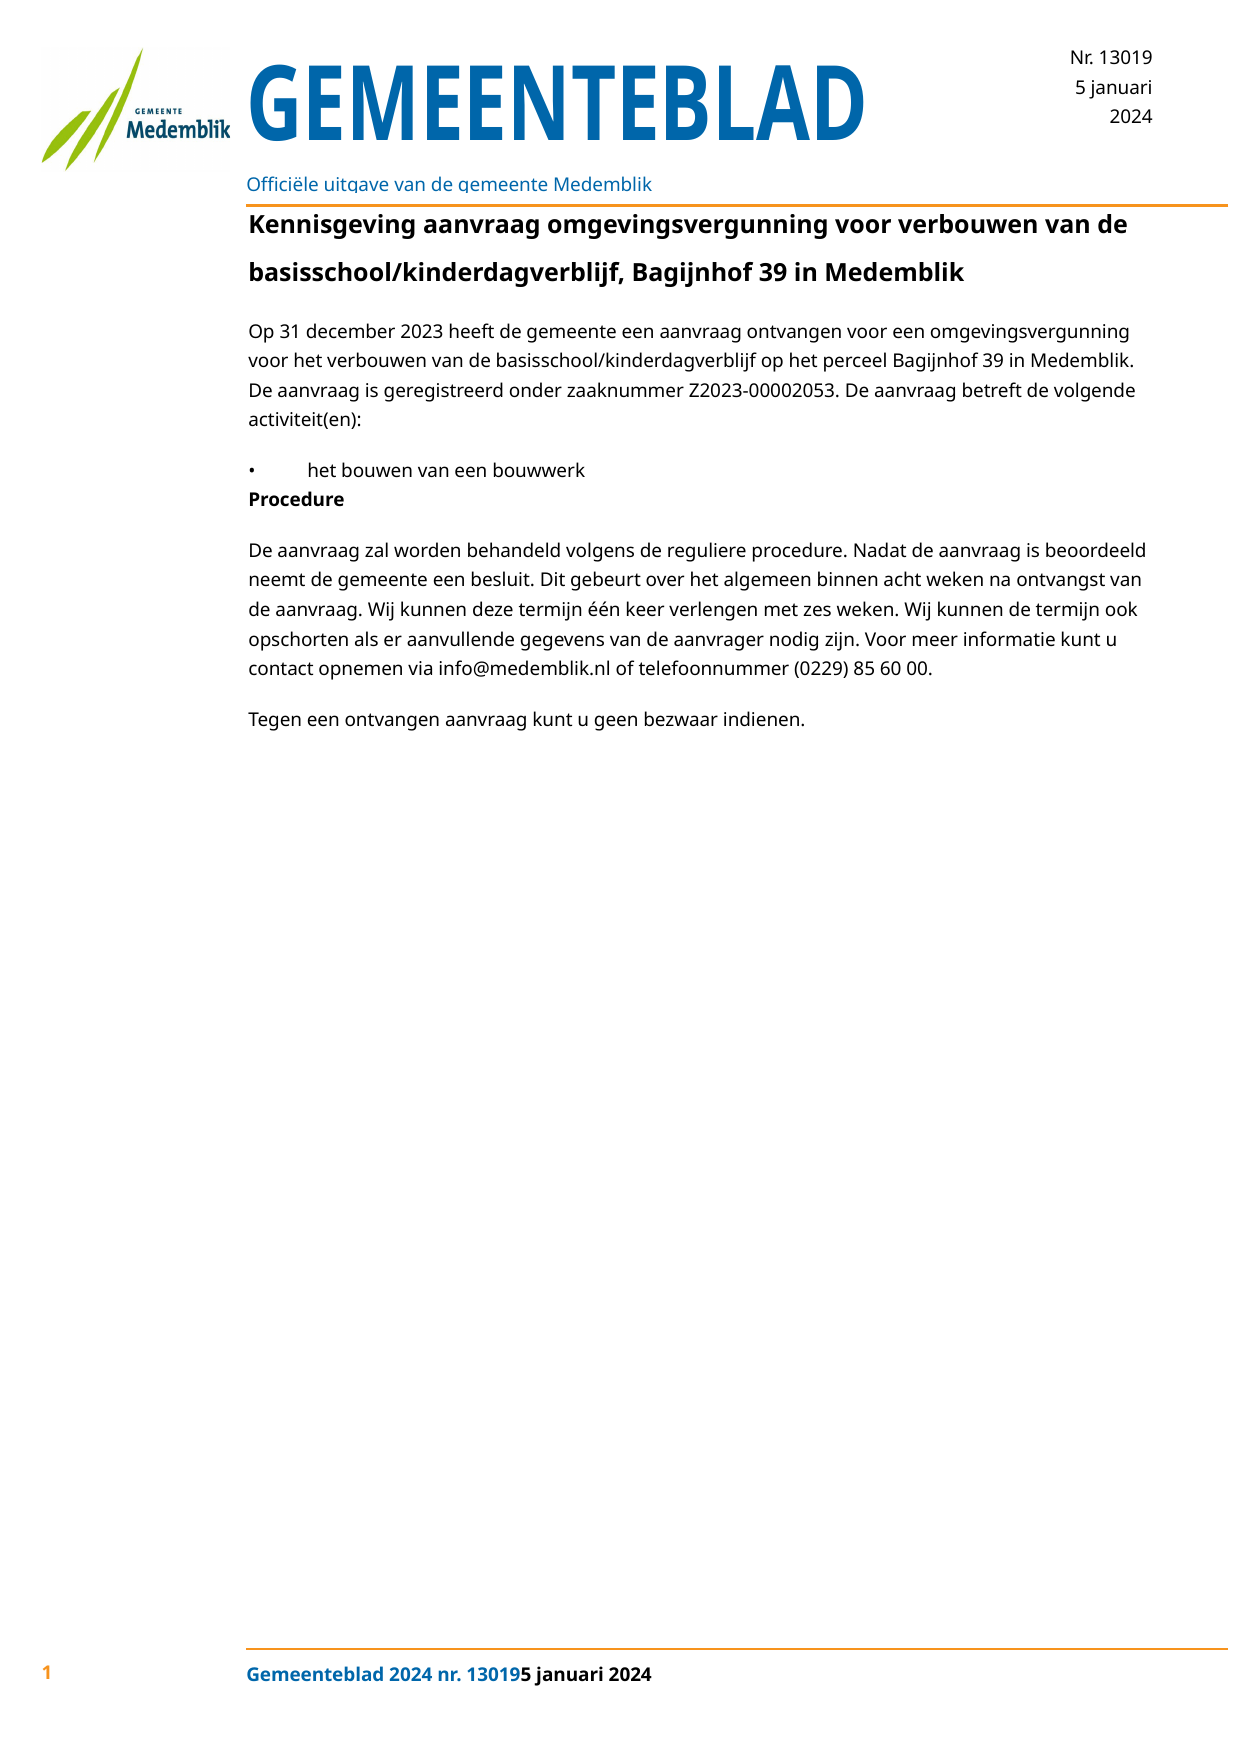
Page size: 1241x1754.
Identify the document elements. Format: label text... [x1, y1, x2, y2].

text De aanvraag zal worden behandeld volgens de reguliere procedure. Nadat de aanvraag is beoordeeld neemt de gemeente een besluit. Dit gebeurt over het algemeen binnen acht weken na ontvangst van de aanvraag. Wij kunnen deze termijn één keer verlengen met zes weken. Wij kunnen de termijn ook opschorten als er aanvullende gegevens van de aanvrager nodig zijn. Voor meer informatie kunt u contact opnemen via info@medemblik.nl of telefoonnummer (0229) 85 60 00. [248, 537, 1152, 681]
text Op 31 december 2023 heeft de gemeente een aanvraag ontvangen voor een omgevingsvergunning voor het verbouwen van de basisschool/kinderdagverblijf op het perceel Bagijnhof 39 in Medemblik. De aanvraag is geregistreerd onder zaaknummer Z2023-00002053. De aanvraag betreft de volgende activiteit(en): [248, 318, 1152, 432]
picture [41, 47, 231, 172]
text Kennisgeving aanvraag omgevingsvergunning voor verbouwen van de basisschool/kinderdagverblijf, Bagijnhof 39 in Medemblik [248, 207, 1152, 288]
text Procedure [248, 487, 1152, 512]
list het bouwen van een bouwwerk [248, 457, 1152, 483]
text Tegen een ontvangen aanvraag kunt u geen bezwaar indienen. [248, 706, 1152, 732]
